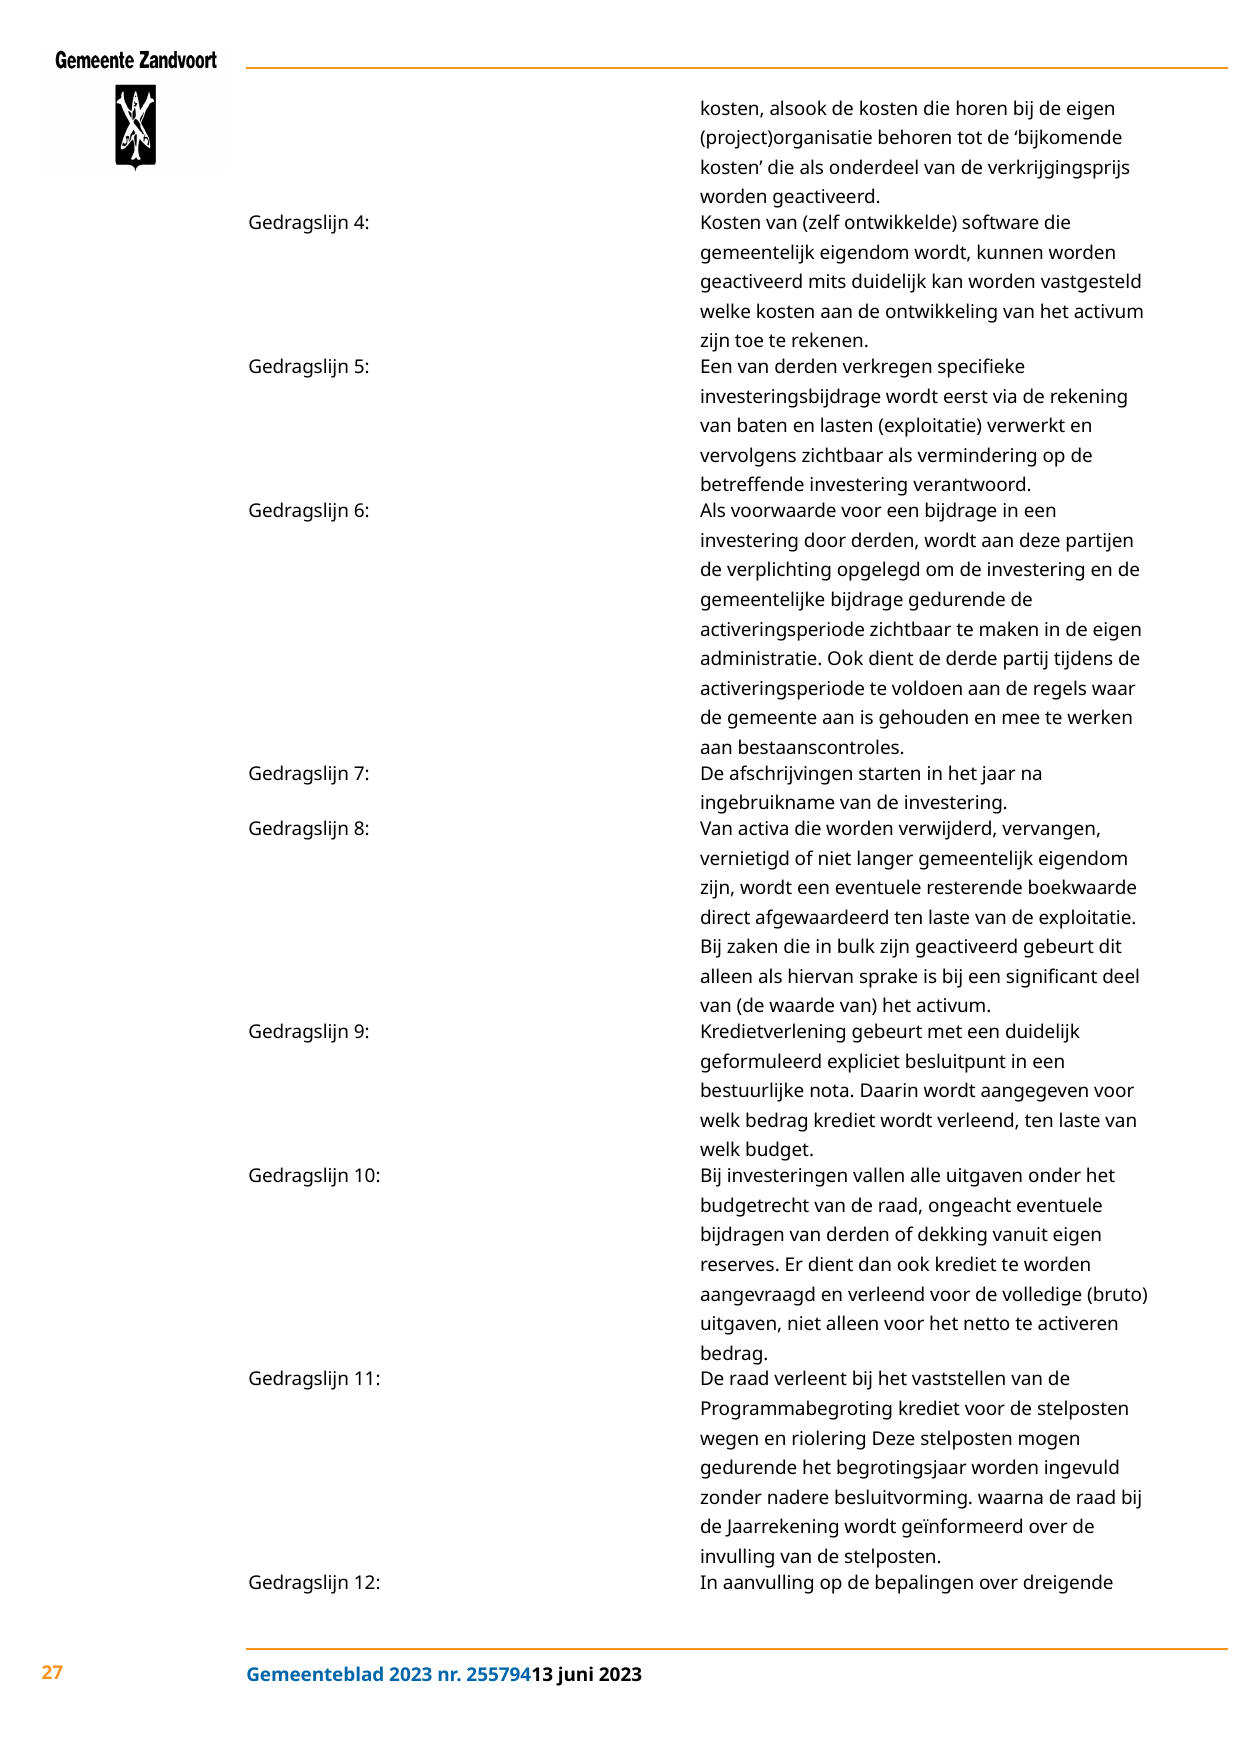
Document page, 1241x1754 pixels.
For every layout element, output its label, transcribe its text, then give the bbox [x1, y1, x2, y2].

table_cell Gedragslijn 6: [248, 498, 700, 760]
table_cell Gedragslijn 5: [248, 353, 700, 497]
table_cell Gedragslijn 7: [248, 760, 700, 815]
table_cell Gedragslijn 10: [248, 1163, 700, 1366]
table_cell Bij investeringen vallen alle uitgaven onder het budgetrecht van de raad, ongeacht eventuele bijdragen van derden of dekking vanuit eigen reserves. Er dient dan ook krediet te worden aangevraagd en verleend voor de volledige (bruto) uitgaven, niet alleen voor het netto te activeren bedrag. [700, 1163, 1152, 1366]
table_cell In aanvulling op de bepalingen over dreigende [700, 1569, 1152, 1594]
picture [41, 47, 231, 172]
table_cell Van activa die worden verwijderd, vervangen, vernietigd of niet langer gemeentelijk eigendom zijn, wordt een eventuele resterende boekwaarde direct afgewaardeerd ten laste van de exploitatie. Bij zaken die in bulk zijn geactiveerd gebeurt dit alleen als hiervan sprake is bij een significant deel van (de waarde van) het activum. [700, 815, 1152, 1018]
table_cell Gedragslijn 4: [248, 209, 700, 353]
table_cell De afschrijvingen starten in het jaar na ingebruikname van de investering. [700, 760, 1152, 815]
table_cell Kosten van (zelf ontwikkelde) software die gemeentelijk eigendom wordt, kunnen worden geactiveerd mits duidelijk kan worden vastgesteld welke kosten aan de ontwikkeling van het activum zijn toe te rekenen. [700, 209, 1152, 353]
table_cell Een van derden verkregen specifieke investeringsbijdrage wordt eerst via de rekening van baten en lasten (exploitatie) verwerkt en vervolgens zichtbaar als vermindering op de betreffende investering verantwoord. [700, 353, 1152, 497]
table_cell Gedragslijn 11: [248, 1366, 700, 1569]
table_cell [248, 95, 700, 209]
table_cell Gedragslijn 8: [248, 815, 700, 1018]
table_cell Gedragslijn 9: [248, 1018, 700, 1162]
table_cell De raad verleent bij het vaststellen van de Programmabegroting krediet voor de stelposten wegen en riolering Deze stelposten mogen gedurende het begrotingsjaar worden ingevuld zonder nadere besluitvorming. waarna de raad bij de Jaarrekening wordt geïnformeerd over de invulling van de stelposten. [700, 1366, 1152, 1569]
table_cell Kredietverlening gebeurt met een duidelijk geformuleerd expliciet besluitpunt in een bestuurlijke nota. Daarin wordt aangegeven voor welk bedrag krediet wordt verleend, ten laste van welk budget. [700, 1018, 1152, 1162]
table_cell kosten, alsook de kosten die horen bij de eigen (project)organisatie behoren tot de ‘bijkomende kosten’ die als onderdeel van de verkrijgingsprijs worden geactiveerd. [700, 95, 1152, 209]
table_cell Als voorwaarde voor een bijdrage in een investering door derden, wordt aan deze partijen de verplichting opgelegd om de investering en de gemeentelijke bijdrage gedurende de activeringsperiode zichtbaar te maken in de eigen administratie. Ook dient de derde partij tijdens de activeringsperiode te voldoen aan de regels waar de gemeente aan is gehouden en mee te werken aan bestaanscontroles. [700, 498, 1152, 760]
table_cell Gedragslijn 12: [248, 1569, 700, 1594]
